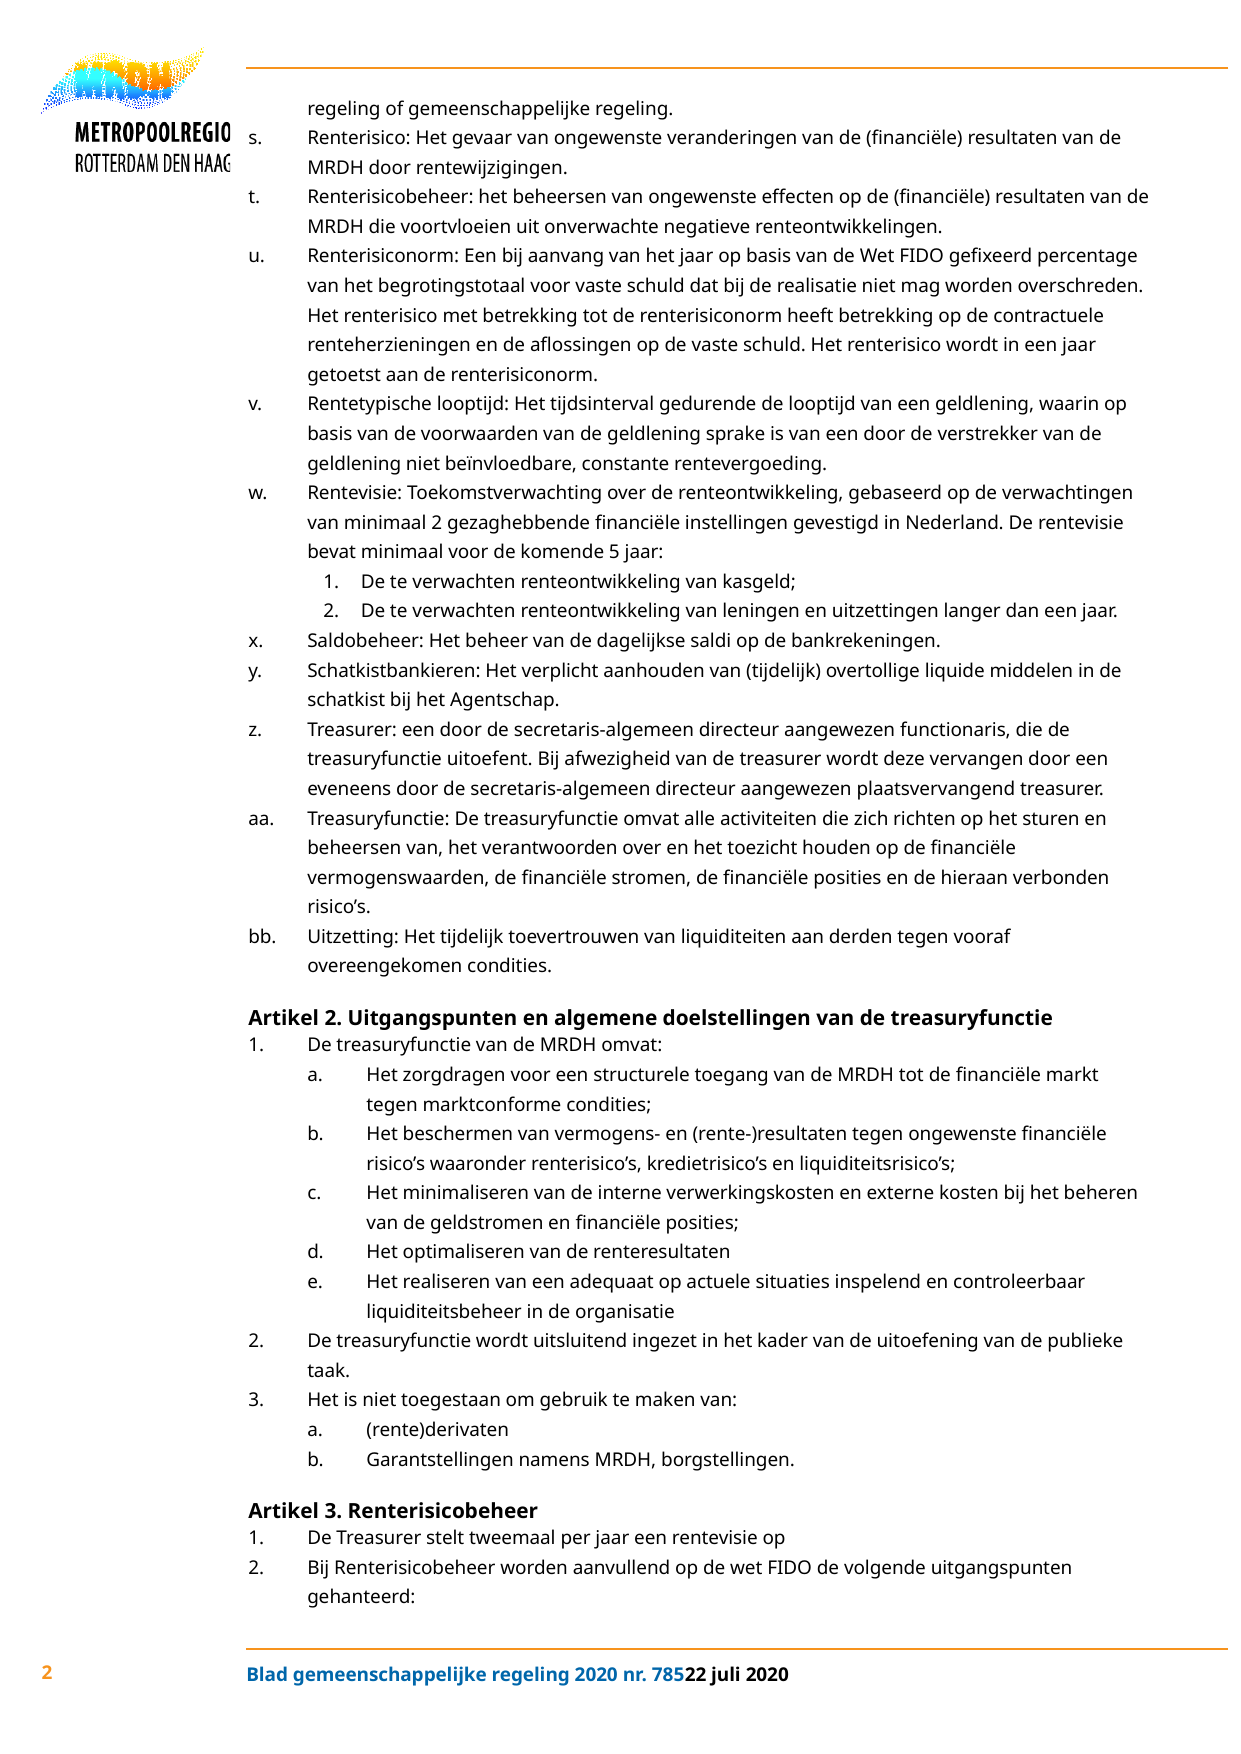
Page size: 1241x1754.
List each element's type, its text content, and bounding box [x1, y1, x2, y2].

picture [41, 47, 231, 172]
list Het realiseren van een adequaat op actuele situaties inspelend en controleerbaar liquiditeitsbeheer in de organisatie [307, 1268, 1152, 1323]
text Artikel 3. Renterisicobeheer [248, 1496, 1152, 1524]
list Rentetypische looptijd: Het tijdsinterval gedurende de looptijd van een geldlening, waarin op basis van de voorwaarden van de geldlening sprake is van een door de verstrekker van de geldlening niet beïnvloedbare, constante rentevergoeding. [248, 391, 1152, 476]
list Renterisicobeheer: het beheersen van ongewenste effecten op de (financiële) resultaten van de MRDH die voortvloeien uit onverwachte negatieve renteontwikkelingen. [248, 183, 1152, 239]
list Schatkistbankieren: Het verplicht aanhouden van (tijdelijk) overtollige liquide middelen in de schatkist bij het Agentschap. [248, 657, 1152, 712]
list Het is niet toegestaan om gebruik te maken van: [248, 1387, 1152, 1412]
list De te verwachten renteontwikkeling van kasgeld; [323, 568, 1152, 594]
list regeling of gemeenschappelijke regeling. [248, 95, 1152, 121]
list Renterisiconorm: Een bij aanvang van het jaar op basis van de Wet FIDO gefixeerd percentage van het begrotingstotaal voor vaste schuld dat bij de realisatie niet mag worden overschreden. Het renterisico met betrekking tot de renterisiconorm heeft betrekking op de contractuele renteherzieningen en de aflossingen op de vaste schuld. Het renterisico wordt in een jaar getoetst aan de renterisiconorm. [248, 243, 1152, 387]
list Het minimaliseren van de interne verwerkingskosten en externe kosten bij het beheren van de geldstromen en financiële posities; [307, 1179, 1152, 1235]
list Garantstellingen namens MRDH, borgstellingen. [307, 1446, 1152, 1471]
list De te verwachten renteontwikkeling van leningen en uitzettingen langer dan een jaar. [323, 598, 1152, 623]
list Treasurer: een door de secretaris-algemeen directeur aangewezen functionaris, die de treasuryfunctie uitoefent. Bij afwezigheid van de treasurer wordt deze vervangen door een eveneens door de secretaris-algemeen directeur aangewezen plaatsvervangend treasurer. [248, 716, 1152, 801]
list Het beschermen van vermogens- en (rente-)resultaten tegen ongewenste financiële risico’s waaronder renterisico’s, kredietrisico’s en liquiditeitsrisico’s; [307, 1120, 1152, 1176]
list De treasuryfunctie van de MRDH omvat: [248, 1032, 1152, 1057]
list Bij Renterisicobeheer worden aanvullend op de wet FIDO de volgende uitgangspunten gehanteerd: [248, 1554, 1152, 1609]
list (rente)derivaten [307, 1416, 1152, 1442]
list Treasuryfunctie: De treasuryfunctie omvat alle activiteiten die zich richten op het sturen en beheersen van, het verantwoorden over en het toezicht houden op de financiële vermogenswaarden, de financiële stromen, de financiële posities en de hieraan verbonden risico’s. [248, 805, 1152, 919]
list Uitzetting: Het tijdelijk toevertrouwen van liquiditeiten aan derden tegen vooraf overeengekomen condities. [248, 923, 1152, 978]
list De treasuryfunctie wordt uitsluitend ingezet in het kader van de uitoefening van de publieke taak. [248, 1327, 1152, 1383]
list Het optimaliseren van de renteresultaten [307, 1239, 1152, 1264]
list De Treasurer stelt tweemaal per jaar een rentevisie op [248, 1524, 1152, 1550]
list Renterisico: Het gevaar van ongewenste veranderingen van de (financiële) resultaten van de MRDH door rentewijzigingen. [248, 124, 1152, 180]
list Het zorgdragen voor een structurele toegang van de MRDH tot de financiële markt tegen marktconforme condities; [307, 1061, 1152, 1116]
text Artikel 2. Uitgangspunten en algemene doelstellingen van de treasuryfunctie [248, 1003, 1152, 1032]
list Rentevisie: Toekomstverwachting over de renteontwikkeling, gebaseerd op de verwachtingen van minimaal 2 gezaghebbende financiële instellingen gevestigd in Nederland. De rentevisie bevat minimaal voor de komende 5 jaar: [248, 479, 1152, 564]
list Saldobeheer: Het beheer van de dagelijkse saldi op de bankrekeningen. [248, 627, 1152, 653]
